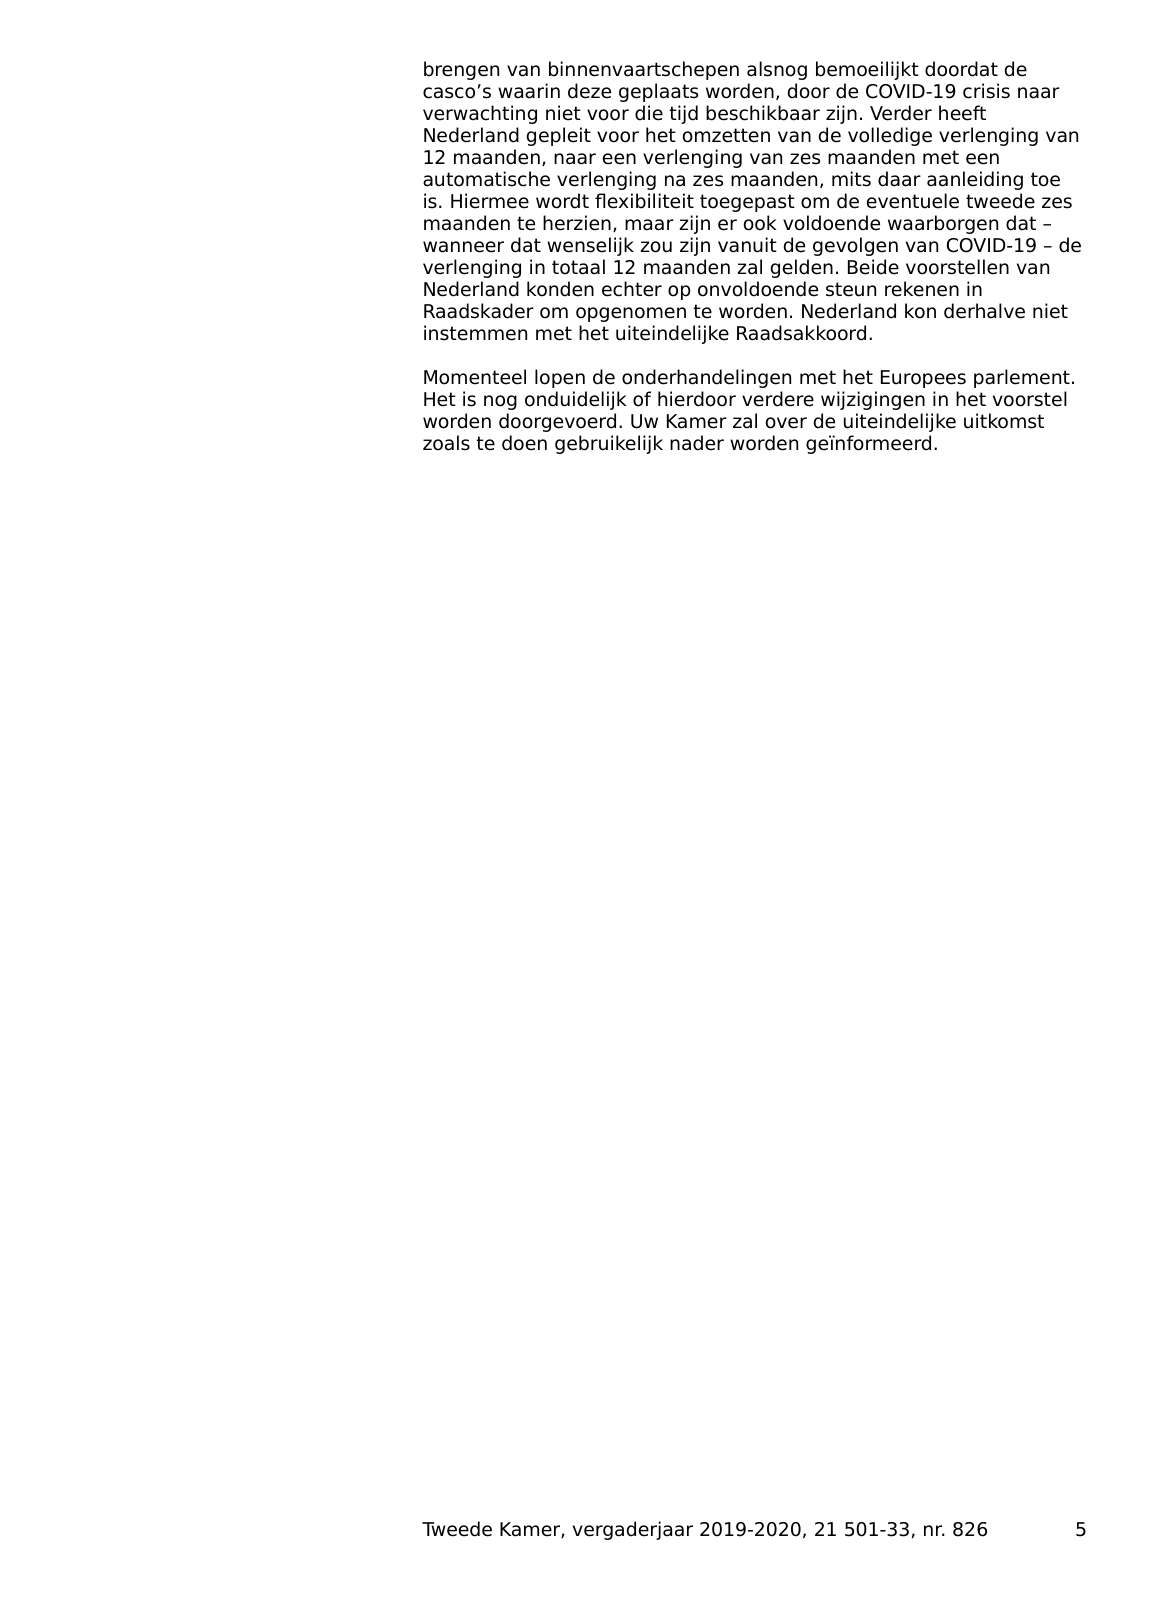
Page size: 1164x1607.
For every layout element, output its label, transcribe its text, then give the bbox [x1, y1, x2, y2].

text brengen van binnenvaartschepen alsnog bemoeilijkt doordat de casco’s waarin deze geplaats worden, door de COVID-19 crisis naar verwachting niet voor die tijd beschikbaar zijn. Verder heeft Nederland gepleit voor het omzetten van de volledige verlenging van 12 maanden, naar een verlenging van zes maanden met een automatische verlenging na zes maanden, mits daar aanleiding toe is. Hiermee wordt flexibiliteit toegepast om de eventuele tweede zes maanden te herzien, maar zijn er ook voldoende waarborgen dat – wanneer dat wenselijk zou zijn vanuit de gevolgen van COVID-19 – de verlenging in totaal 12 maanden zal gelden. Beide voorstellen van Nederland konden echter op onvoldoende steun rekenen in Raadskader om opgenomen te worden. Nederland kon derhalve niet instemmen met het uiteindelijke Raadsakkoord. [422, 59, 1087, 345]
text Momenteel lopen de onderhandelingen met het Europees parlement. Het is nog onduidelijk of hierdoor verdere wijzigingen in het voorstel worden doorgevoerd. Uw Kamer zal over de uiteindelijke uitkomst zoals te doen gebruikelijk nader worden geïnformeerd. [422, 367, 1087, 455]
